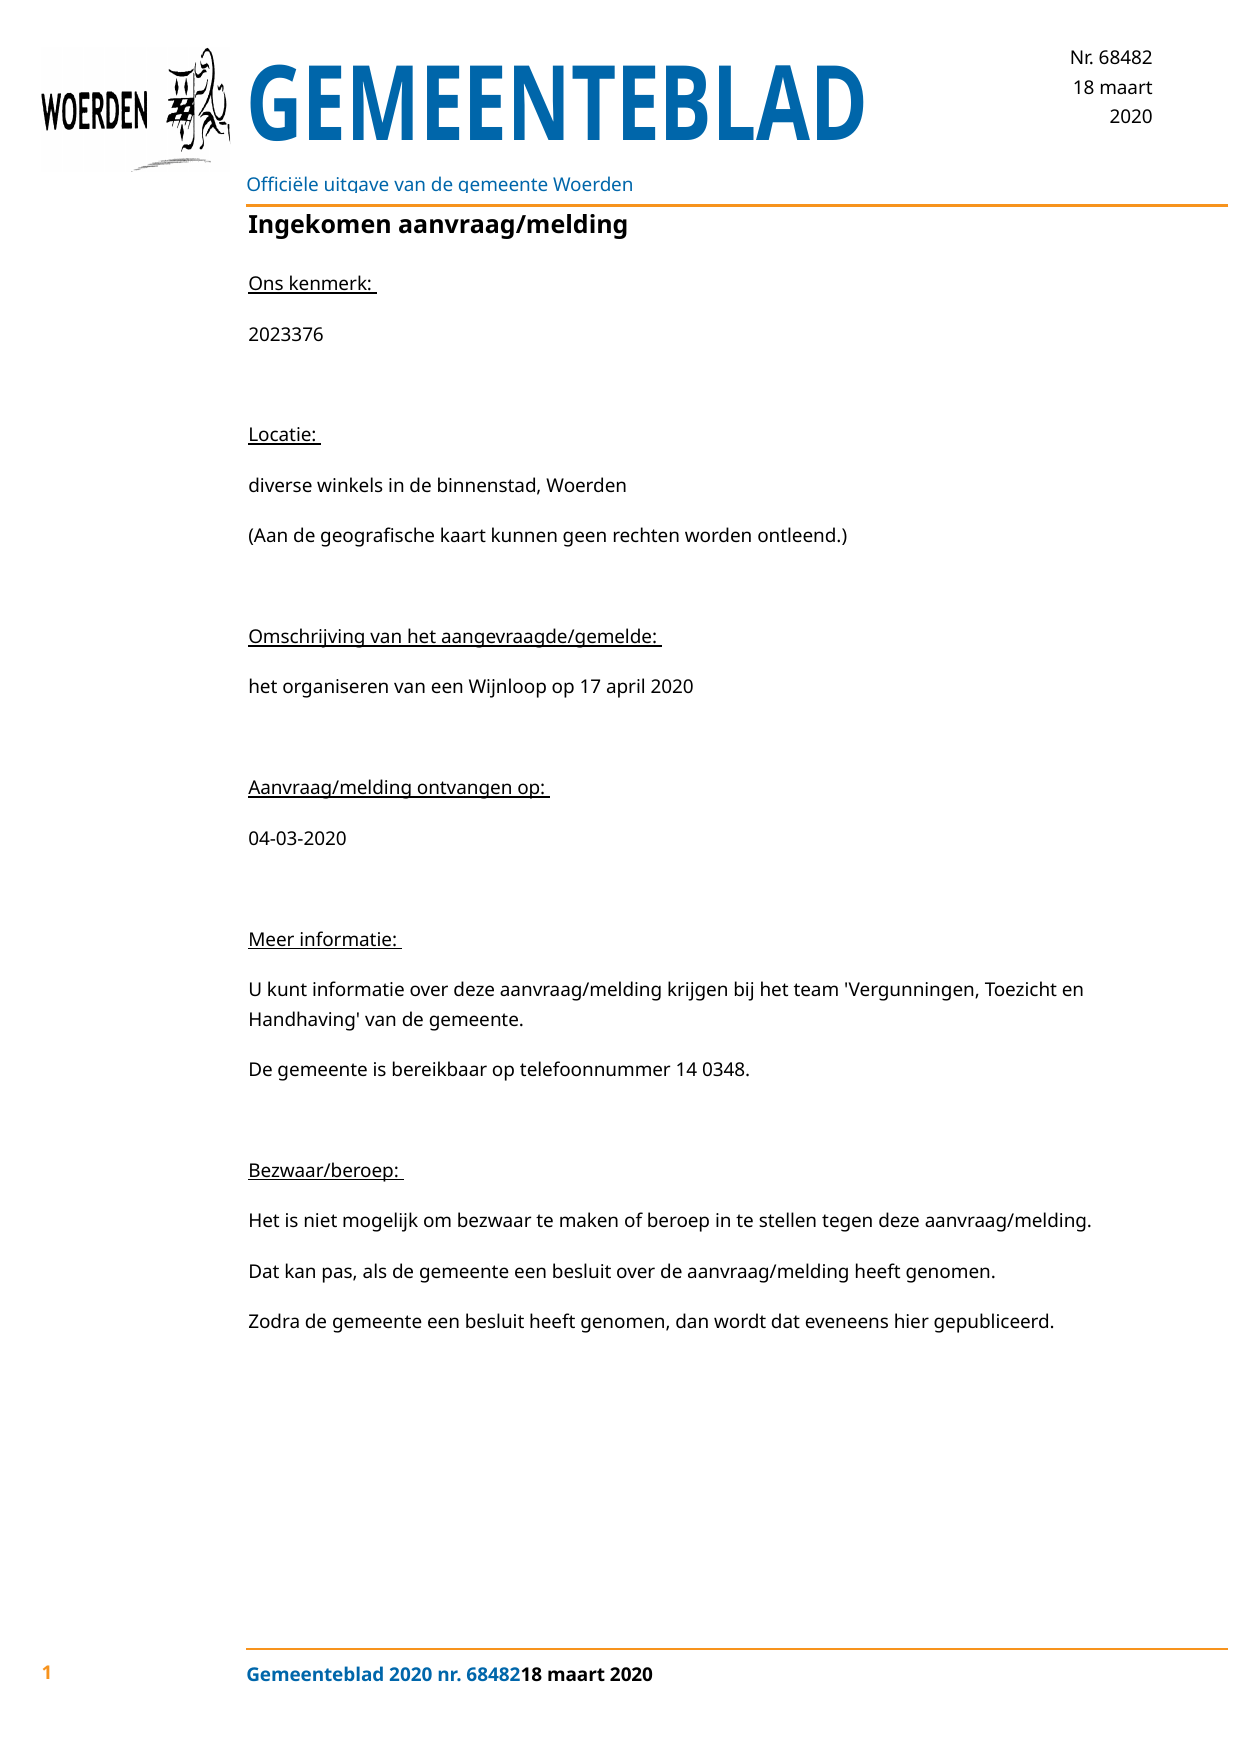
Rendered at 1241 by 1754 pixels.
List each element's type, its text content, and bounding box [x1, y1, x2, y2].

text het organiseren van een Wijnloop op 17 april 2020 [248, 674, 1152, 699]
text Bezwaar/beroep: [248, 1157, 1152, 1183]
text Het is niet mogelijk om bezwaar te maken of beroep in te stellen tegen deze aanvraag/melding. [248, 1207, 1152, 1233]
picture [41, 47, 231, 172]
text Ons kenmerk: [248, 270, 1152, 296]
text Omschrijving van het aangevraagde/gemelde: [248, 623, 1152, 649]
text (Aan de geografische kaart kunnen geen rechten worden ontleend.) [248, 522, 1152, 548]
text U kunt informatie over deze aanvraag/melding krijgen bij het team 'Vergunningen, Toezicht en Handhaving' van de gemeente. [248, 976, 1152, 1031]
text 2023376 [248, 321, 1152, 346]
text Zodra de gemeente een besluit heeft genomen, dan wordt dat eveneens hier gepubliceerd. [248, 1308, 1152, 1334]
text Dat kan pas, als de gemeente een besluit over de aanvraag/melding heeft genomen. [248, 1258, 1152, 1283]
text Meer informatie: [248, 926, 1152, 951]
text Aanvraag/melding ontvangen op: [248, 774, 1152, 800]
text Ingekomen aanvraag/melding [248, 207, 1152, 241]
text 04-03-2020 [248, 825, 1152, 851]
text De gemeente is bereikbaar op telefoonnummer 14 0348. [248, 1056, 1152, 1082]
text diverse winkels in de binnenstad, Woerden [248, 472, 1152, 498]
text Locatie: [248, 422, 1152, 447]
